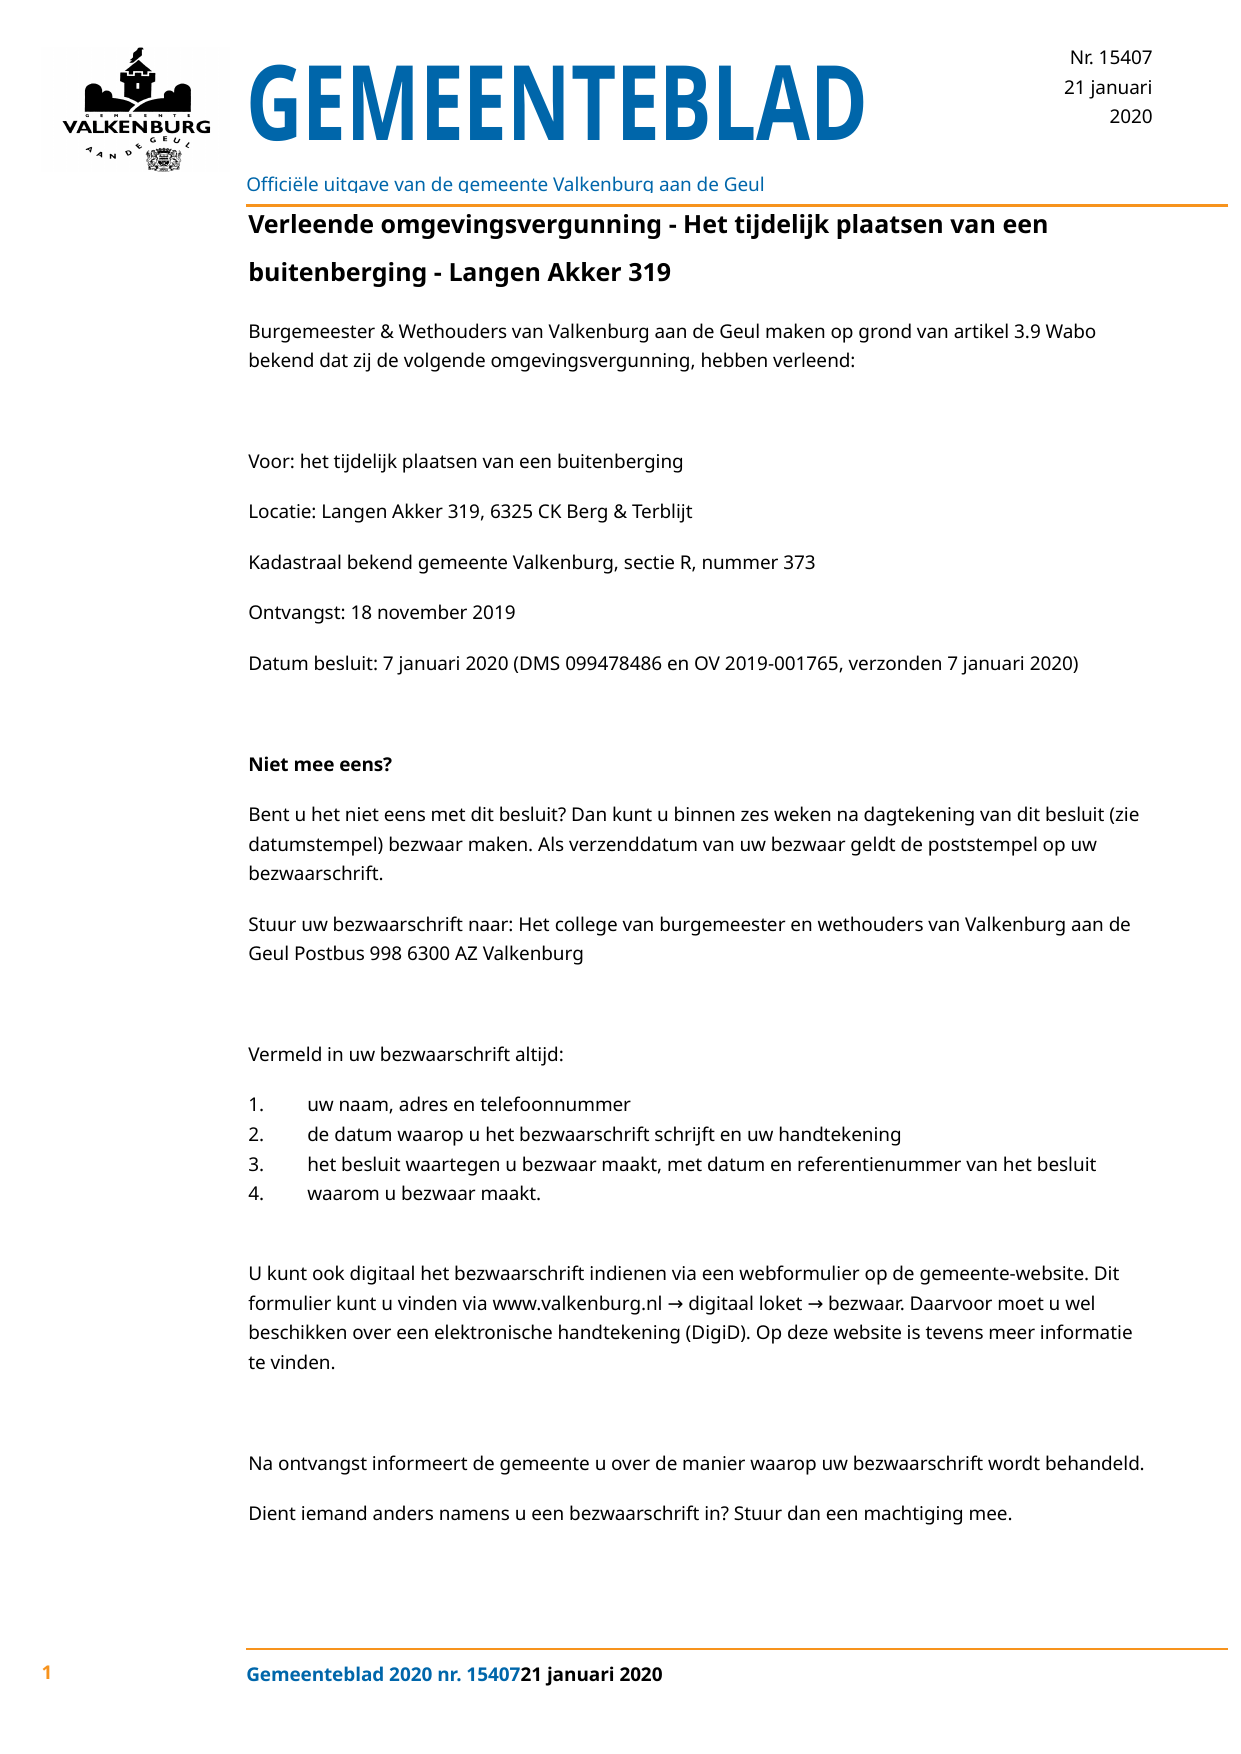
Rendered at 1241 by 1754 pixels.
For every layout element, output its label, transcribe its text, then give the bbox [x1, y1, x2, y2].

text Stuur uw bezwaarschrift naar: Het college van burgemeester en wethouders van Valkenburg aan de Geul Postbus 998 6300 AZ Valkenburg [248, 911, 1152, 966]
list waarom u bezwaar maakt. [248, 1180, 1152, 1206]
text Verleende omgevingsvergunning - Het tijdelijk plaatsen van een buitenberging - Langen Akker 319 [248, 207, 1152, 288]
text Burgemeester & Wethouders van Valkenburg aan de Geul maken op grond van artikel 3.9 Wabo bekend dat zij de volgende omgevingsvergunning, hebben verleend: [248, 318, 1152, 373]
text Niet mee eens? [248, 751, 1152, 777]
text Bent u het niet eens met dit besluit? Dan kunt u binnen zes weken na dagtekening van dit besluit (zie datumstempel) bezwaar maken. Als verzenddatum van uw bezwaar geldt de poststempel op uw bezwaarschrift. [248, 801, 1152, 886]
text Vermeld in uw bezwaarschrift altijd: [248, 1041, 1152, 1067]
list de datum waarop u het bezwaarschrift schrijft en uw handtekening [248, 1121, 1152, 1147]
text Ontvangst: 18 november 2019 [248, 599, 1152, 625]
text Na ontvangst informeert de gemeente u over de manier waarop uw bezwaarschrift wordt behandeld. [248, 1450, 1152, 1476]
list het besluit waartegen u bezwaar maakt, met datum en referentienummer van het besluit [248, 1151, 1152, 1177]
text Locatie: Langen Akker 319, 6325 CK Berg & Terblijt [248, 499, 1152, 524]
list uw naam, adres en telefoonnummer [248, 1092, 1152, 1117]
text Dient iemand anders namens u een bezwaarschrift in? Stuur dan een machtiging mee. [248, 1500, 1152, 1526]
text Datum besluit: 7 januari 2020 (DMS 099478486 en OV 2019-001765, verzonden 7 januari 2020) [248, 650, 1152, 676]
text U kunt ook digitaal het bezwaarschrift indienen via een webformulier op de gemeente-website. Dit formulier kunt u vinden via www.valkenburg.nl → digitaal loket → bezwaar. Daarvoor moet u wel beschikken over een elektronische handtekening (DigiD). Op deze website is tevens meer informatie te vinden. [248, 1260, 1152, 1375]
picture [41, 47, 231, 172]
text Kadastraal bekend gemeente Valkenburg, sectie R, nummer 373 [248, 549, 1152, 575]
text Voor: het tijdelijk plaatsen van een buitenberging [248, 448, 1152, 474]
